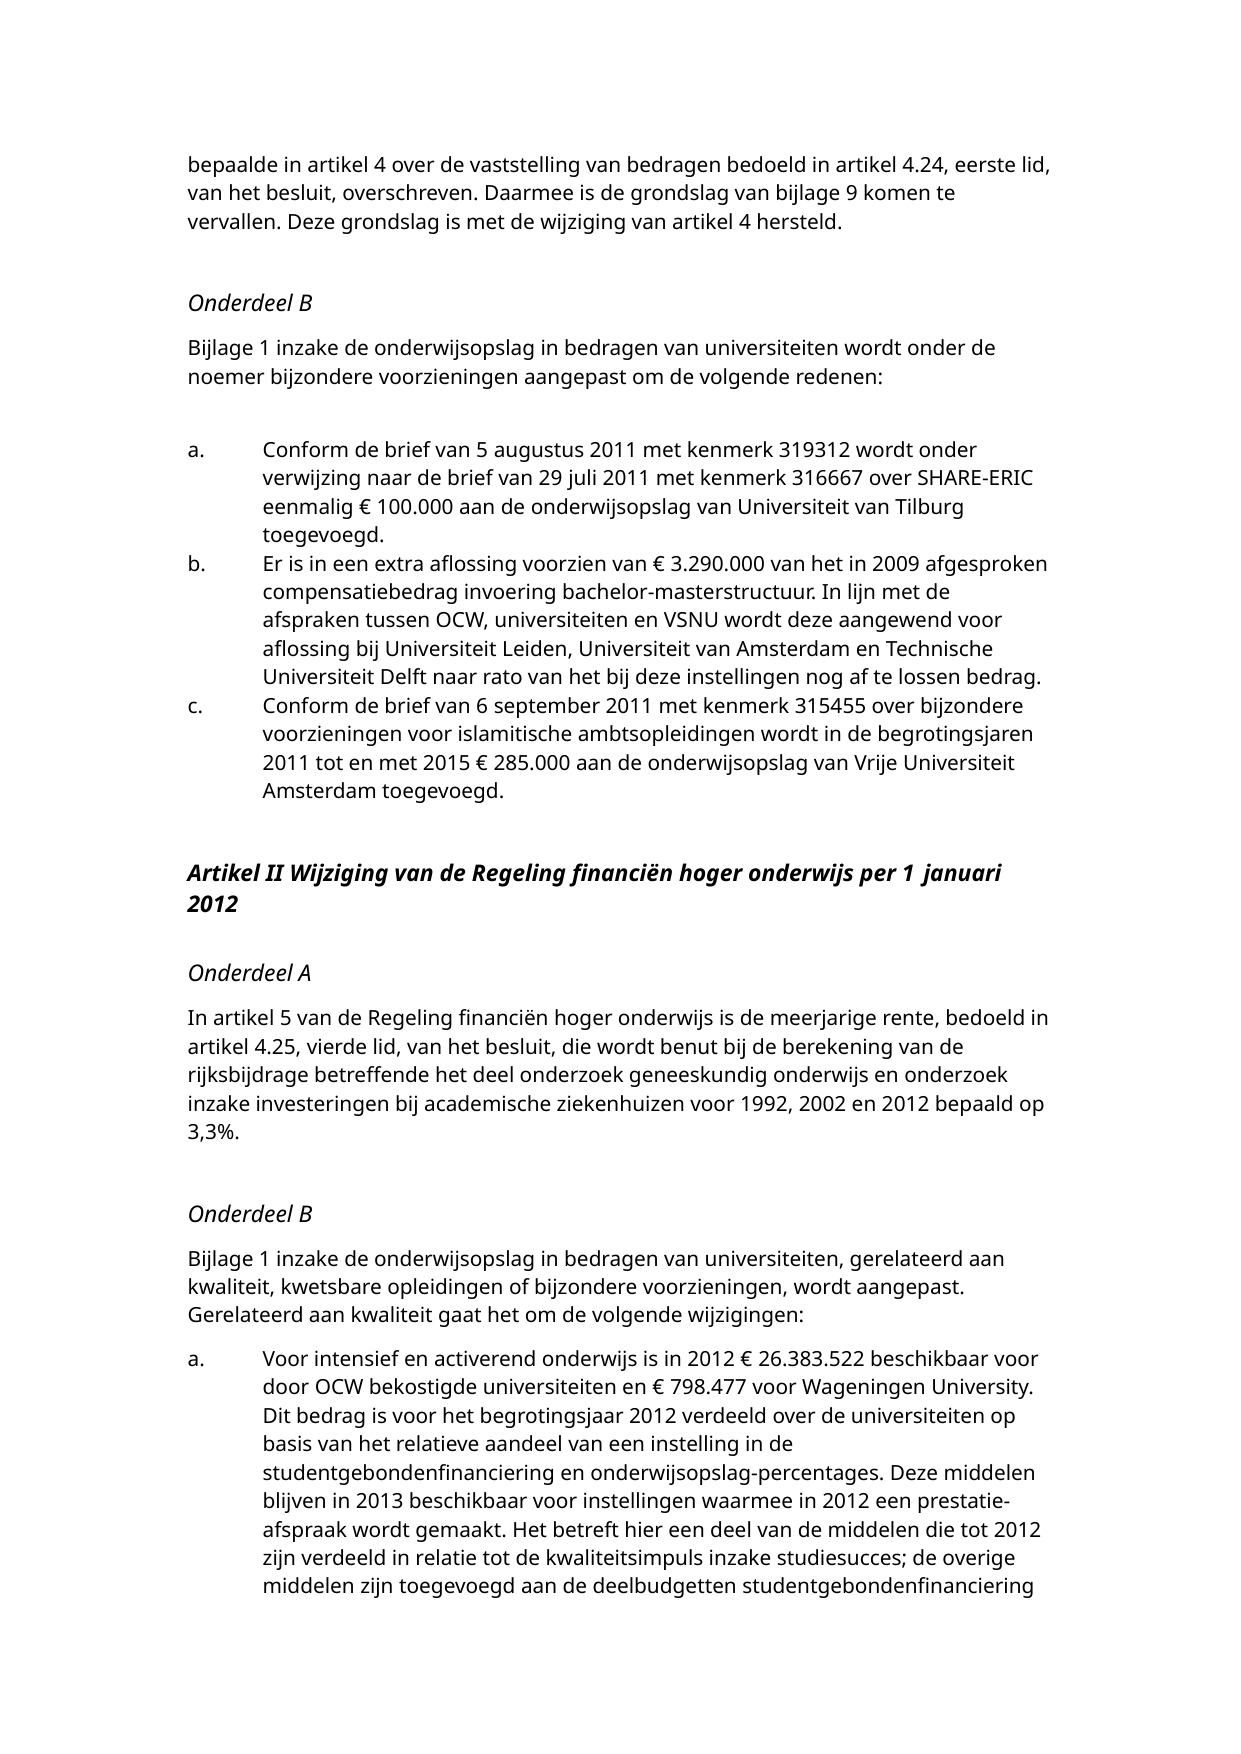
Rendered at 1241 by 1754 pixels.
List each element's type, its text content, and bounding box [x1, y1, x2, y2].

subtitle Onderdeel B [187, 1197, 1053, 1229]
subtitle Onderdeel A [187, 957, 1053, 988]
list Er is in een extra aflossing voorzien van € 3.290.000 van het in 2009 afgesproken compensatiebedrag invoering bachelor-masterstructuur. In lijn met de afspraken tussen OCW, universiteiten en VSNU wordt deze aangewend voor aflossing bij Universiteit Leiden, Universiteit van Amsterdam en Technische Universiteit Delft naar rato van het bij deze instellingen nog af te lossen bedrag. [187, 549, 1053, 691]
text Bijlage 1 inzake de onderwijsopslag in bedragen van universiteiten wordt onder de noemer bijzondere voorzieningen aangepast om de volgende redenen: [187, 333, 1053, 390]
text In artikel 5 van de Regeling financiën hoger onderwijs is de meerjarige rente, bedoeld in artikel 4.25, vierde lid, van het besluit, die wordt benut bij de berekening van de rijksbijdrage betreffende het deel onderzoek geneeskundig onderwijs en onderzoek inzake investeringen bij academische ziekenhuizen voor 1992, 2002 en 2012 bepaald op 3,3%. [187, 1003, 1053, 1146]
list Voor intensief en activerend onderwijs is in 2012 € 26.383.522 beschikbaar voor door OCW bekostigde universiteiten en € 798.477 voor Wageningen University. Dit bedrag is voor het begrotingsjaar 2012 verdeeld over de universiteiten op basis van het relatieve aandeel van een instelling in de studentgebondenfinanciering en onderwijsopslag-percentages. Deze middelen blijven in 2013 beschikbaar voor instellingen waarmee in 2012 een prestatie-afspraak wordt gemaakt. Het betreft hier een deel van de middelen die tot 2012 zijn verdeeld in relatie tot de kwaliteitsimpuls inzake studiesucces; de overige middelen zijn toegevoegd aan de deelbudgetten studentgebondenfinanciering [187, 1344, 1053, 1600]
text Bijlage 1 inzake de onderwijsopslag in bedragen van universiteiten, gerelateerd aan kwaliteit, kwetsbare opleidingen of bijzondere voorzieningen, wordt aangepast. [187, 1244, 1053, 1301]
list Conform de brief van 6 september 2011 met kenmerk 315455 over bijzondere voorzieningen voor islamitische ambtsopleidingen wordt in de begrotingsjaren 2011 tot en met 2015 € 285.000 aan de onderwijsopslag van Vrije Universiteit Amsterdam toegevoegd. [187, 691, 1053, 804]
text Gerelateerd aan kwaliteit gaat het om de volgende wijzigingen: [187, 1301, 1053, 1329]
text bepaalde in artikel 4 over de vaststelling van bedragen bedoeld in artikel 4.24, eerste lid, van het besluit, overschreven. Daarmee is de grondslag van bijlage 9 komen te vervallen. Deze grondslag is met de wijziging van artikel 4 hersteld. [187, 150, 1053, 235]
subtitle Onderdeel B [187, 287, 1053, 318]
list Conform de brief van 5 augustus 2011 met kenmerk 319312 wordt onder verwijzing naar de brief van 29 juli 2011 met kenmerk 316667 over SHARE-ERIC eenmalig € 100.000 aan de onderwijsopslag van Universiteit van Tilburg toegevoegd. [187, 435, 1053, 549]
subtitle Artikel II Wijziging van de Regeling financiën hoger onderwijs per 1 januari 2012 [187, 857, 1053, 919]
